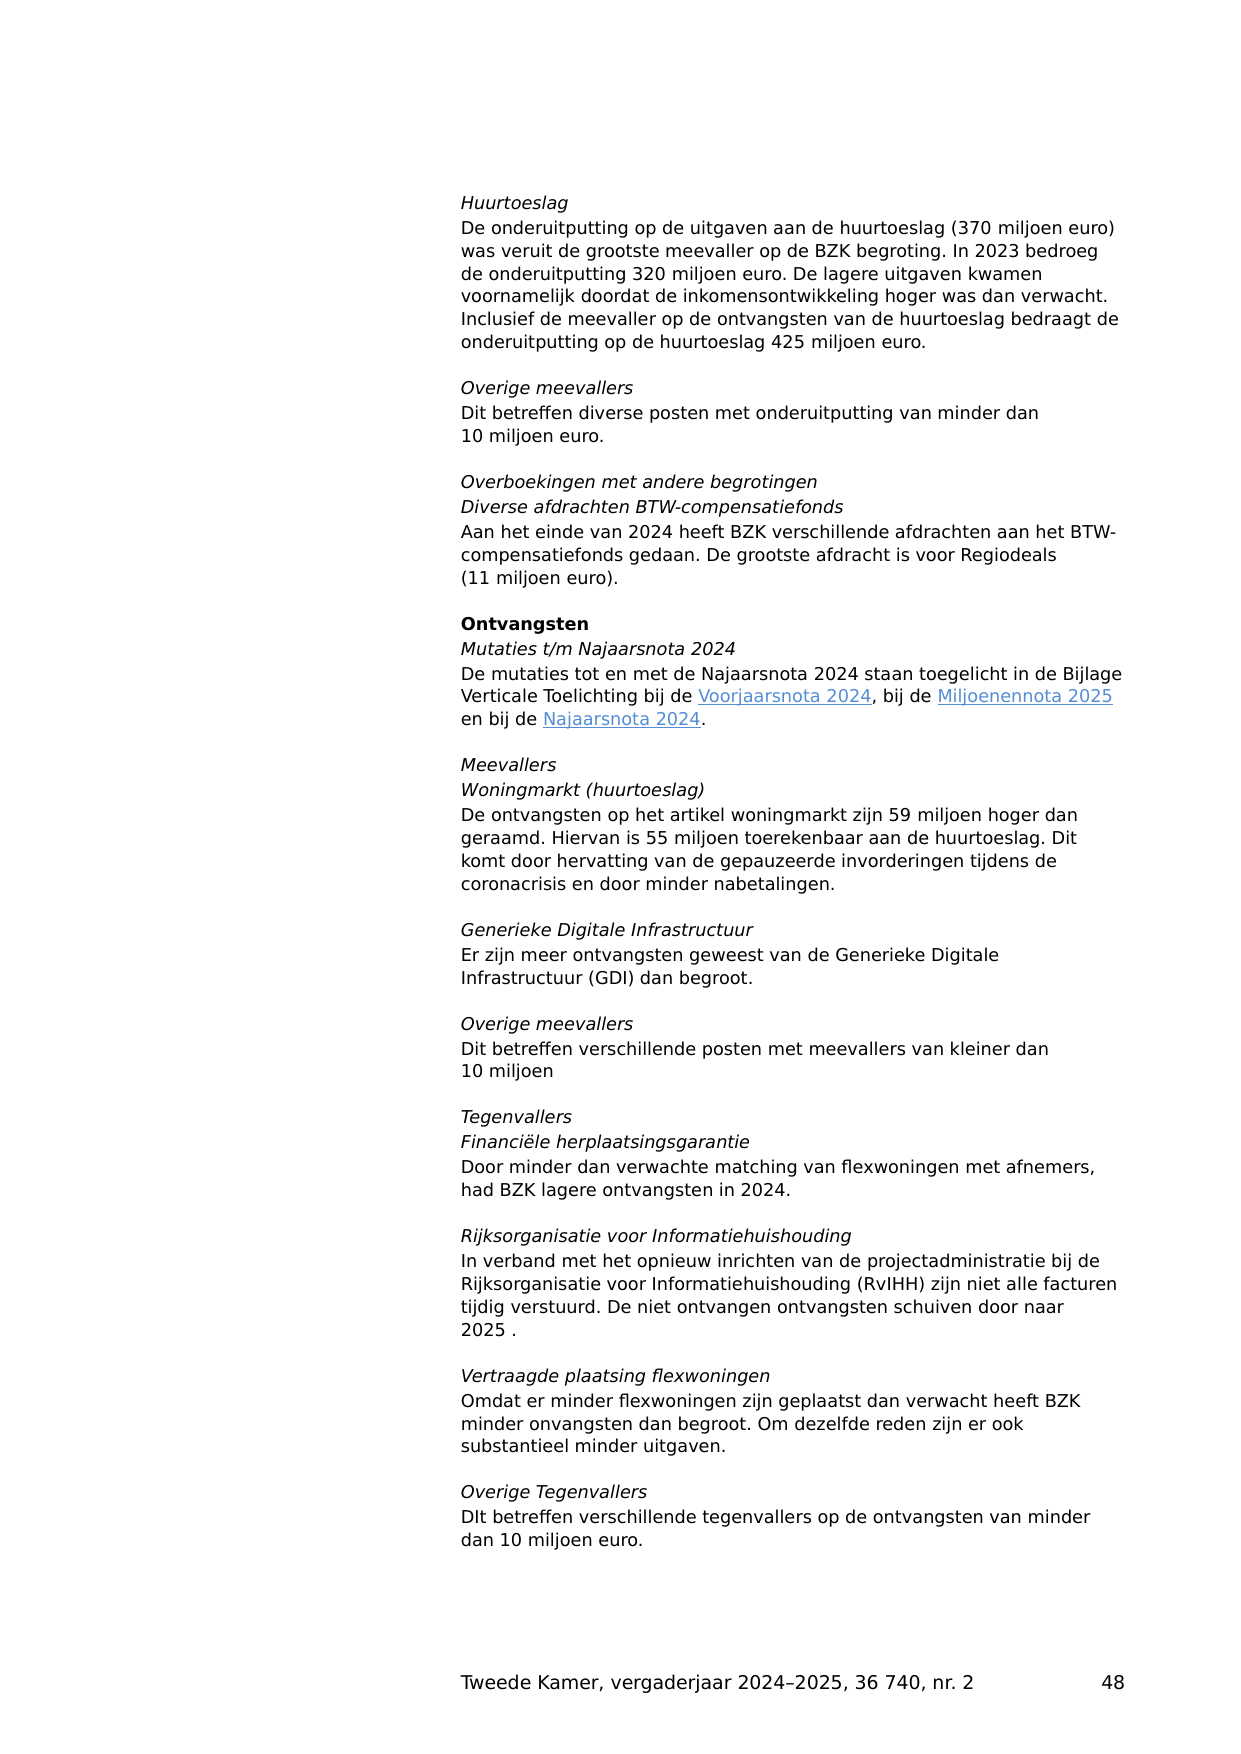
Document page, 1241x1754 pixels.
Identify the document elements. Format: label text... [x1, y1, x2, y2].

text Aan het einde van 2024 heeft BZK verschillende afdrachten aan het BTW-compensatiefonds gedaan. De grootste afdracht is voor Regiodeals (11 miljoen euro). [461, 520, 1125, 589]
text Meevallers [461, 753, 1125, 776]
text Door minder dan verwachte matching van flexwoningen met afnemers, had BZK lagere ontvangsten in 2024. [461, 1155, 1125, 1201]
text Huurtoeslag [461, 191, 1125, 214]
text Woningmarkt (huurtoeslag) [461, 778, 1125, 801]
text De onderuitputting op de uitgaven aan de huurtoeslag (370 miljoen euro) was veruit de grootste meevaller op de BZK begroting. In 2023 bedroeg de onderuitputting 320 miljoen euro. De lagere uitgaven kwamen voornamelĳk doordat de inkomensontwikkeling hoger was dan verwacht. Inclusief de meevaller op de ontvangsten van de huurtoeslag bedraagt de onderuitputting op de huurtoeslag 425 miljoen euro. [461, 216, 1125, 353]
text Vertraagde plaatsing flexwoningen [461, 1364, 1125, 1387]
text DIt betreffen verschillende tegenvallers op de ontvangsten van minder dan 10 miljoen euro. [461, 1505, 1125, 1551]
text De ontvangsten op het artikel woningmarkt zijn 59 miljoen hoger dan geraamd. Hiervan is 55 miljoen toerekenbaar aan de huurtoeslag. Dit komt door hervatting van de gepauzeerde invorderingen tijdens de coronacrisis en door minder nabetalingen. [461, 803, 1125, 895]
text Financiële herplaatsingsgarantie [461, 1130, 1125, 1153]
text Dit betreffen diverse posten met onderuitputting van minder dan 10 miljoen euro. [461, 401, 1125, 447]
text Er zijn meer ontvangsten geweest van de Generieke Digitale Infrastructuur (GDI) dan begroot. [461, 943, 1125, 989]
text Generieke Digitale Infrastructuur [461, 918, 1125, 941]
text Overige meevallers [461, 1012, 1125, 1034]
text Mutaties t/m Najaarsnota 2024 [461, 637, 1125, 659]
text De mutaties tot en met de Najaarsnota 2024 staan toegelicht in de Bijlage Verticale Toelichting bij de Voorjaarsnota 2024, bij de Miljoenennota 2025 en bij de Najaarsnota 2024. [461, 662, 1125, 730]
text Rijksorganisatie voor Informatiehuishouding [461, 1224, 1125, 1247]
text Diverse afdrachten BTW-compensatiefonds [461, 495, 1125, 518]
text Ontvangsten [461, 612, 1125, 634]
text Overige Tegenvallers [461, 1480, 1125, 1503]
text In verband met het opnieuw inrichten van de projectadministratie bij de Rijksorganisatie voor Informatiehuishouding (RvIHH) zijn niet alle facturen tijdig verstuurd. De niet ontvangen ontvangsten schuiven door naar 2025 . [461, 1249, 1125, 1341]
text Omdat er minder flexwoningen zijn geplaatst dan verwacht heeft BZK minder onvangsten dan begroot. Om dezelfde reden zijn er ook substantieel minder uitgaven. [461, 1389, 1125, 1457]
text Dit betreffen verschillende posten met meevallers van kleiner dan 10 miljoen [461, 1037, 1125, 1082]
text Overboekingen met andere begrotingen [461, 470, 1125, 493]
text Tegenvallers [461, 1105, 1125, 1128]
text Overige meevallers [461, 376, 1125, 399]
